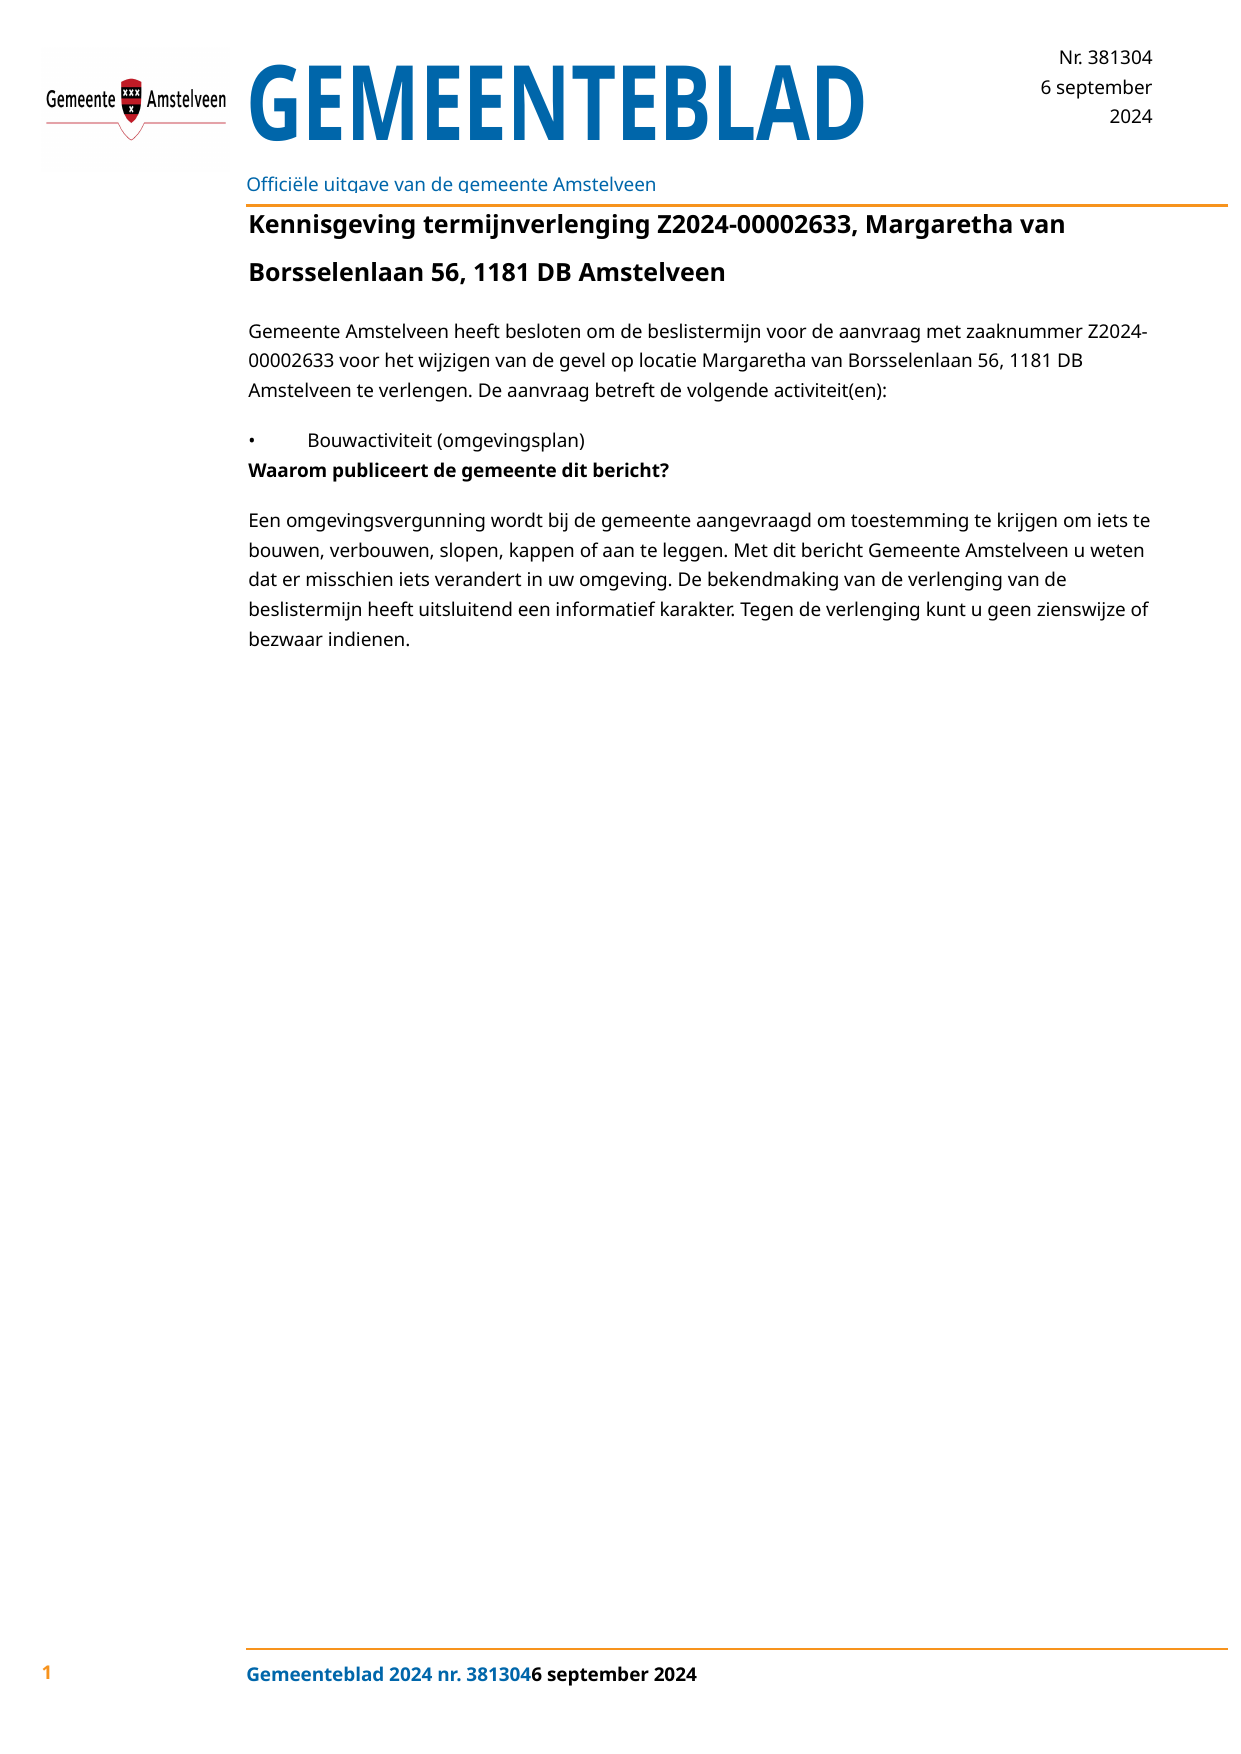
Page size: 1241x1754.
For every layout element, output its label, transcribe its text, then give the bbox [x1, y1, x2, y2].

text Een omgevingsvergunning wordt bij de gemeente aangevraagd om toestemming te krijgen om iets te bouwen, verbouwen, slopen, kappen of aan te leggen. Met dit bericht Gemeente Amstelveen u weten dat er misschien iets verandert in uw omgeving. De bekendmaking van de verlenging van de beslistermijn heeft uitsluitend een informatief karakter. Tegen de verlenging kunt u geen zienswijze of bezwaar indienen. [248, 507, 1152, 652]
text Gemeente Amstelveen heeft besloten om de beslistermijn voor de aanvraag met zaaknummer Z2024-00002633 voor het wijzigen van de gevel op locatie Margaretha van Borsselenlaan 56, 1181 DB Amstelveen te verlengen. De aanvraag betreft de volgende activiteit(en): [248, 318, 1152, 403]
picture [41, 47, 231, 172]
text Kennisgeving termijnverlenging Z2024-00002633, Margaretha van Borsselenlaan 56, 1181 DB Amstelveen [248, 207, 1152, 288]
list Bouwactiviteit (omgevingsplan) [248, 427, 1152, 453]
text Waarom publiceert de gemeente dit bericht? [248, 457, 1152, 483]
